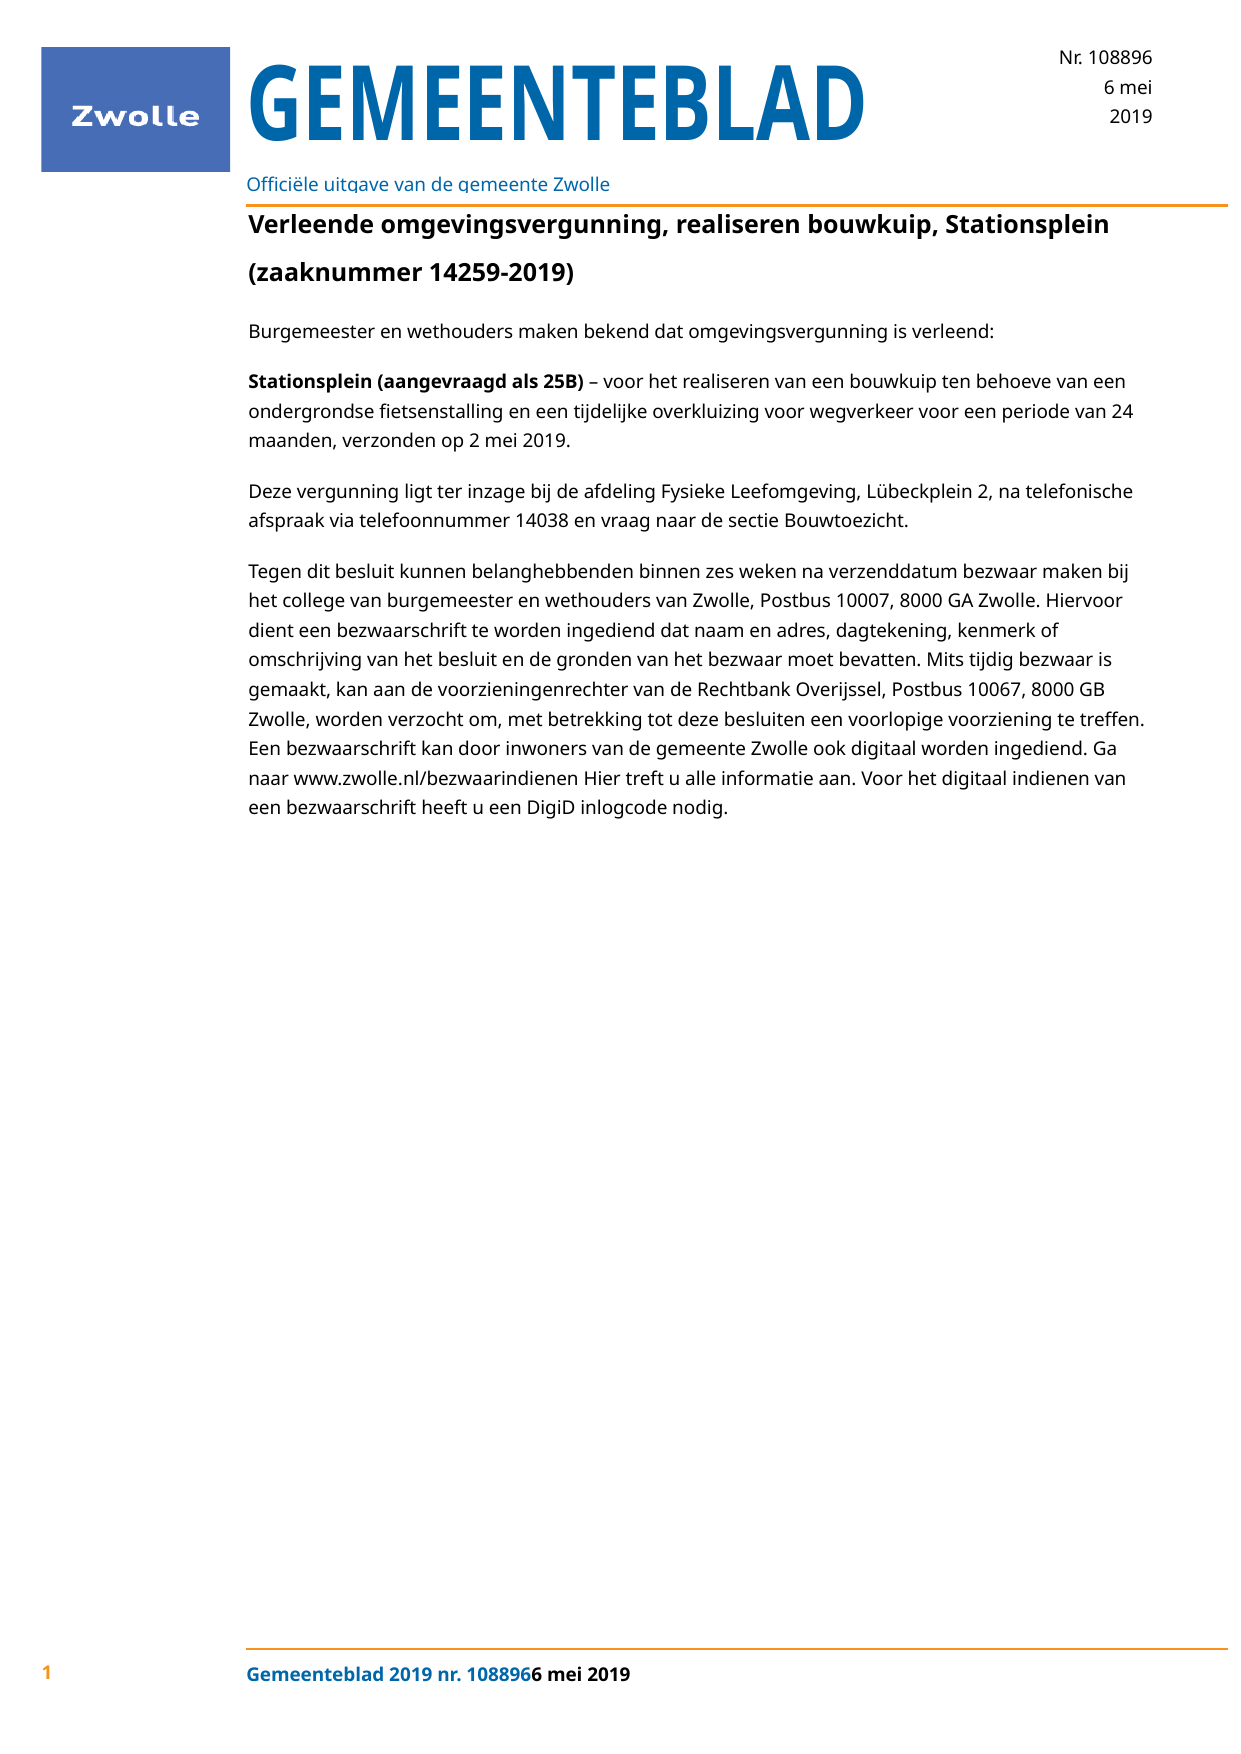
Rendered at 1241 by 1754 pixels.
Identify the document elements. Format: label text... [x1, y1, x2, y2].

text Stationsplein (aangevraagd als 25B) – voor het realiseren van een bouwkuip ten behoeve van een ondergrondse fietsenstalling en een tijdelijke overkluizing voor wegverkeer voor een periode van 24 maanden, verzonden op 2 mei 2019. [248, 368, 1152, 453]
text Burgemeester en wethouders maken bekend dat omgevingsvergunning is verleend: [248, 318, 1152, 344]
text Tegen dit besluit kunnen belanghebbenden binnen zes weken na verzenddatum bezwaar maken bij het college van burgemeester en wethouders van Zwolle, Postbus 10007, 8000 GA Zwolle. Hiervoor dient een bezwaarschrift te worden ingediend dat naam en adres, dagtekening, kenmerk of omschrijving van het besluit en de gronden van het bezwaar moet bevatten. Mits tijdig bezwaar is gemaakt, kan aan de voorzieningenrechter van de Rechtbank Overijssel, Postbus 10067, 8000 GB Zwolle, worden verzocht om, met betrekking tot deze besluiten een voorlopige voorziening te treffen. Een bezwaarschrift kan door inwoners van de gemeente Zwolle ook digitaal worden ingediend. Ga naar www.zwolle.nl/bezwaarindienen Hier treft u alle informatie aan. Voor het digitaal indienen van een bezwaarschrift heeft u een DigiD inlogcode nodig. [248, 558, 1152, 820]
picture [41, 47, 231, 172]
text Verleende omgevingsvergunning, realiseren bouwkuip, Stationsplein (zaaknummer 14259-2019) [248, 207, 1152, 288]
text Deze vergunning ligt ter inzage bij de afdeling Fysieke Leefomgeving, Lübeckplein 2, na telefonische afspraak via telefoonnummer 14038 en vraag naar de sectie Bouwtoezicht. [248, 478, 1152, 533]
